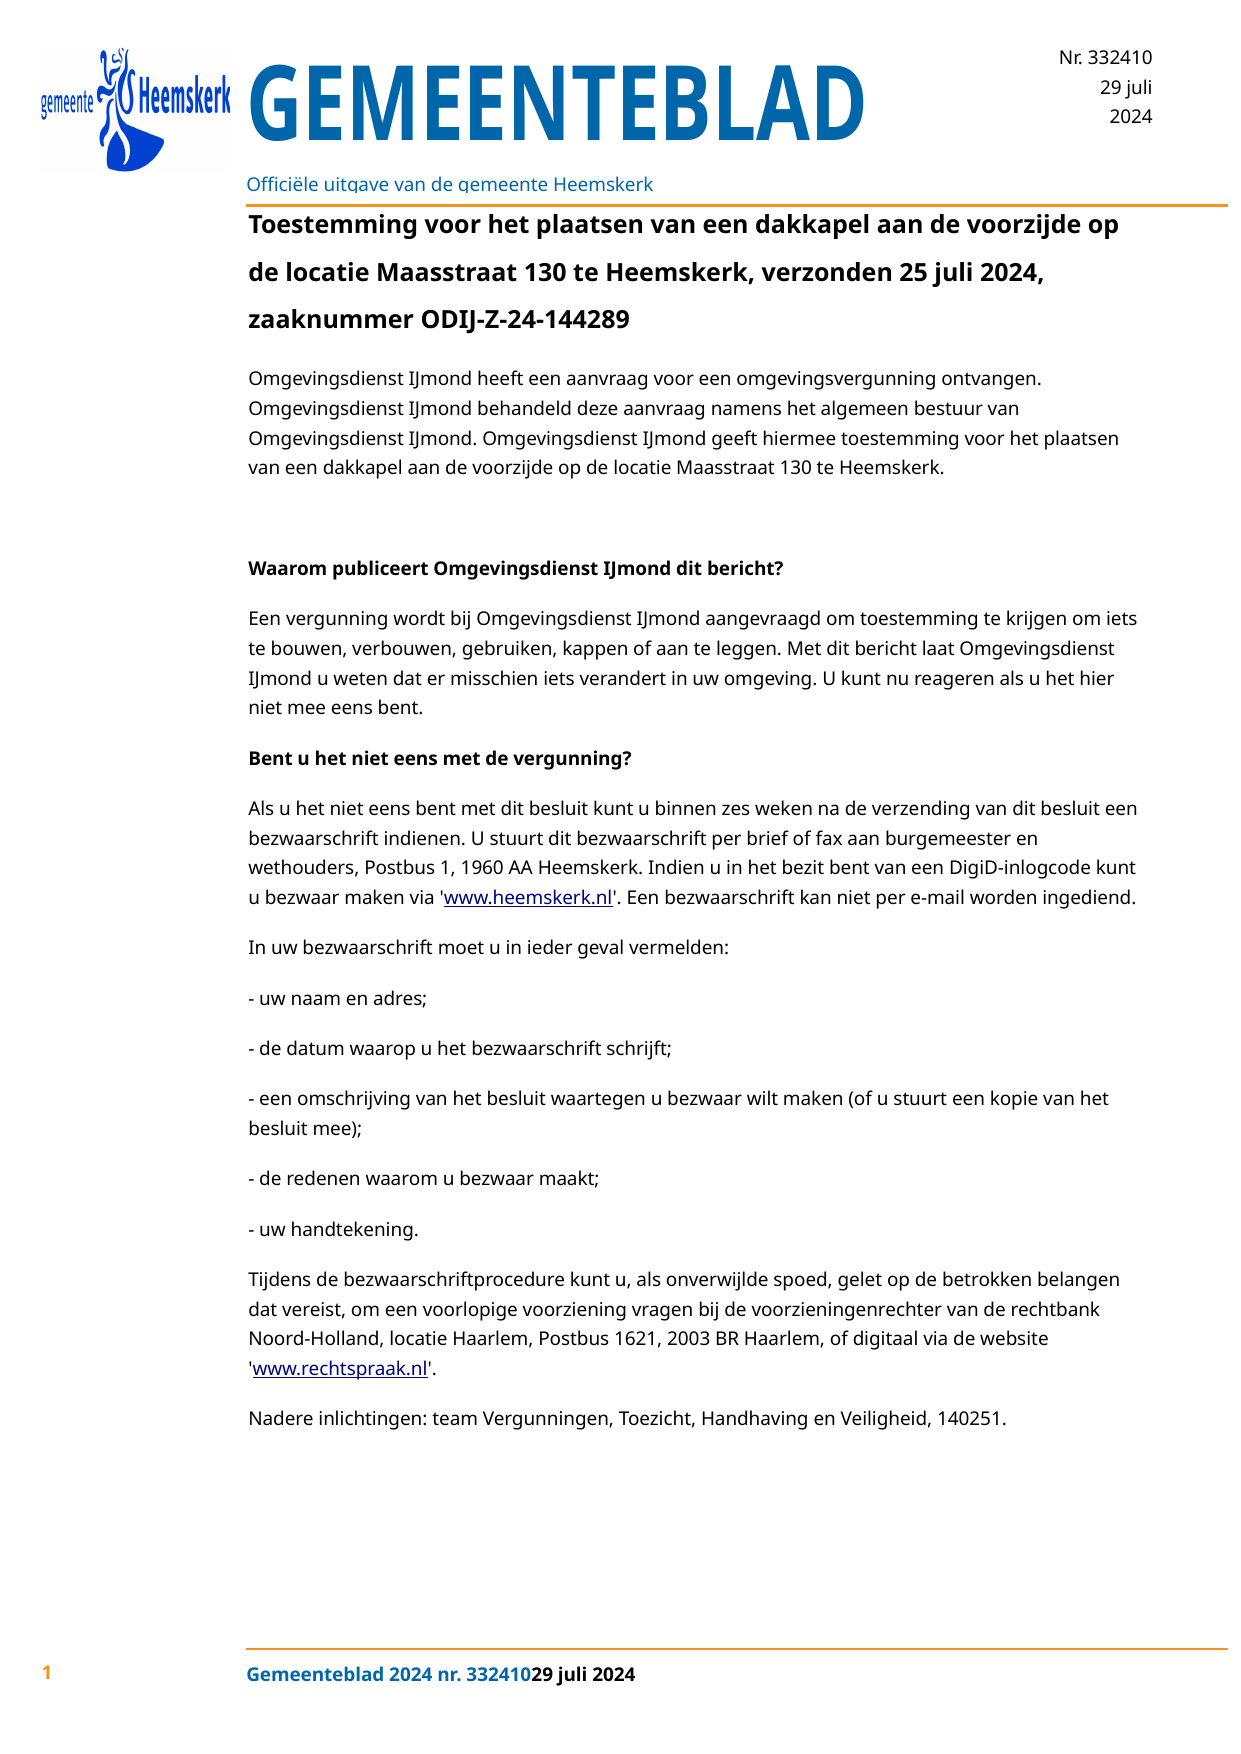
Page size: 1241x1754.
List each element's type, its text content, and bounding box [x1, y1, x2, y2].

text Waarom publiceert Omgevingsdienst IJmond dit bericht? [248, 555, 1152, 581]
picture [41, 47, 231, 172]
text Tijdens de bezwaarschriftprocedure kunt u, als onverwijlde spoed, gelet op de betrokken belangen dat vereist, om een voorlopige voorziening vragen bij de voorzieningenrechter van de rechtbank Noord-Holland, locatie Haarlem, Postbus 1621, 2003 BR Haarlem, of digitaal via de website 'www.rechtspraak.nl'. [248, 1266, 1152, 1381]
text - uw naam en adres; [248, 985, 1152, 1010]
text In uw bezwaarschrift moet u in ieder geval vermelden: [248, 934, 1152, 960]
text Bent u het niet eens met de vergunning? [248, 745, 1152, 770]
text - de datum waarop u het bezwaarschrift schrijft; [248, 1035, 1152, 1061]
text Nadere inlichtingen: team Vergunningen, Toezicht, Handhaving en Veiligheid, 140251. [248, 1406, 1152, 1431]
text Omgevingsdienst IJmond heeft een aanvraag voor een omgevingsvergunning ontvangen. Omgevingsdienst IJmond behandeld deze aanvraag namens het algemeen bestuur van Omgevingsdienst IJmond. Omgevingsdienst IJmond geeft hiermee toestemming voor het plaatsen van een dakkapel aan de voorzijde op de locatie Maasstraat 130 te Heemskerk. [248, 366, 1152, 480]
text Een vergunning wordt bij Omgevingsdienst IJmond aangevraagd om toestemming te krijgen om iets te bouwen, verbouwen, gebruiken, kappen of aan te leggen. Met dit bericht laat Omgevingsdienst IJmond u weten dat er misschien iets verandert in uw omgeving. U kunt nu reageren als u het hier niet mee eens bent. [248, 606, 1152, 720]
text - uw handtekening. [248, 1216, 1152, 1242]
text Toestemming voor het plaatsen van een dakkapel aan de voorzijde op de locatie Maasstraat 130 te Heemskerk, verzonden 25 juli 2024, zaaknummer ODIJ-Z-24-144289 [248, 207, 1152, 336]
text - de redenen waarom u bezwaar maakt; [248, 1166, 1152, 1191]
text Als u het niet eens bent met dit besluit kunt u binnen zes weken na de verzending van dit besluit een bezwaarschrift indienen. U stuurt dit bezwaarschrift per brief of fax aan burgemeester en wethouders, Postbus 1, 1960 AA Heemskerk. Indien u in het bezit bent van een DigiD-inlogcode kunt u bezwaar maken via 'www.heemskerk.nl'. Een bezwaarschrift kan niet per e-mail worden ingediend. [248, 795, 1152, 909]
text - een omschrijving van het besluit waartegen u bezwaar wilt maken (of u stuurt een kopie van het besluit mee); [248, 1086, 1152, 1141]
